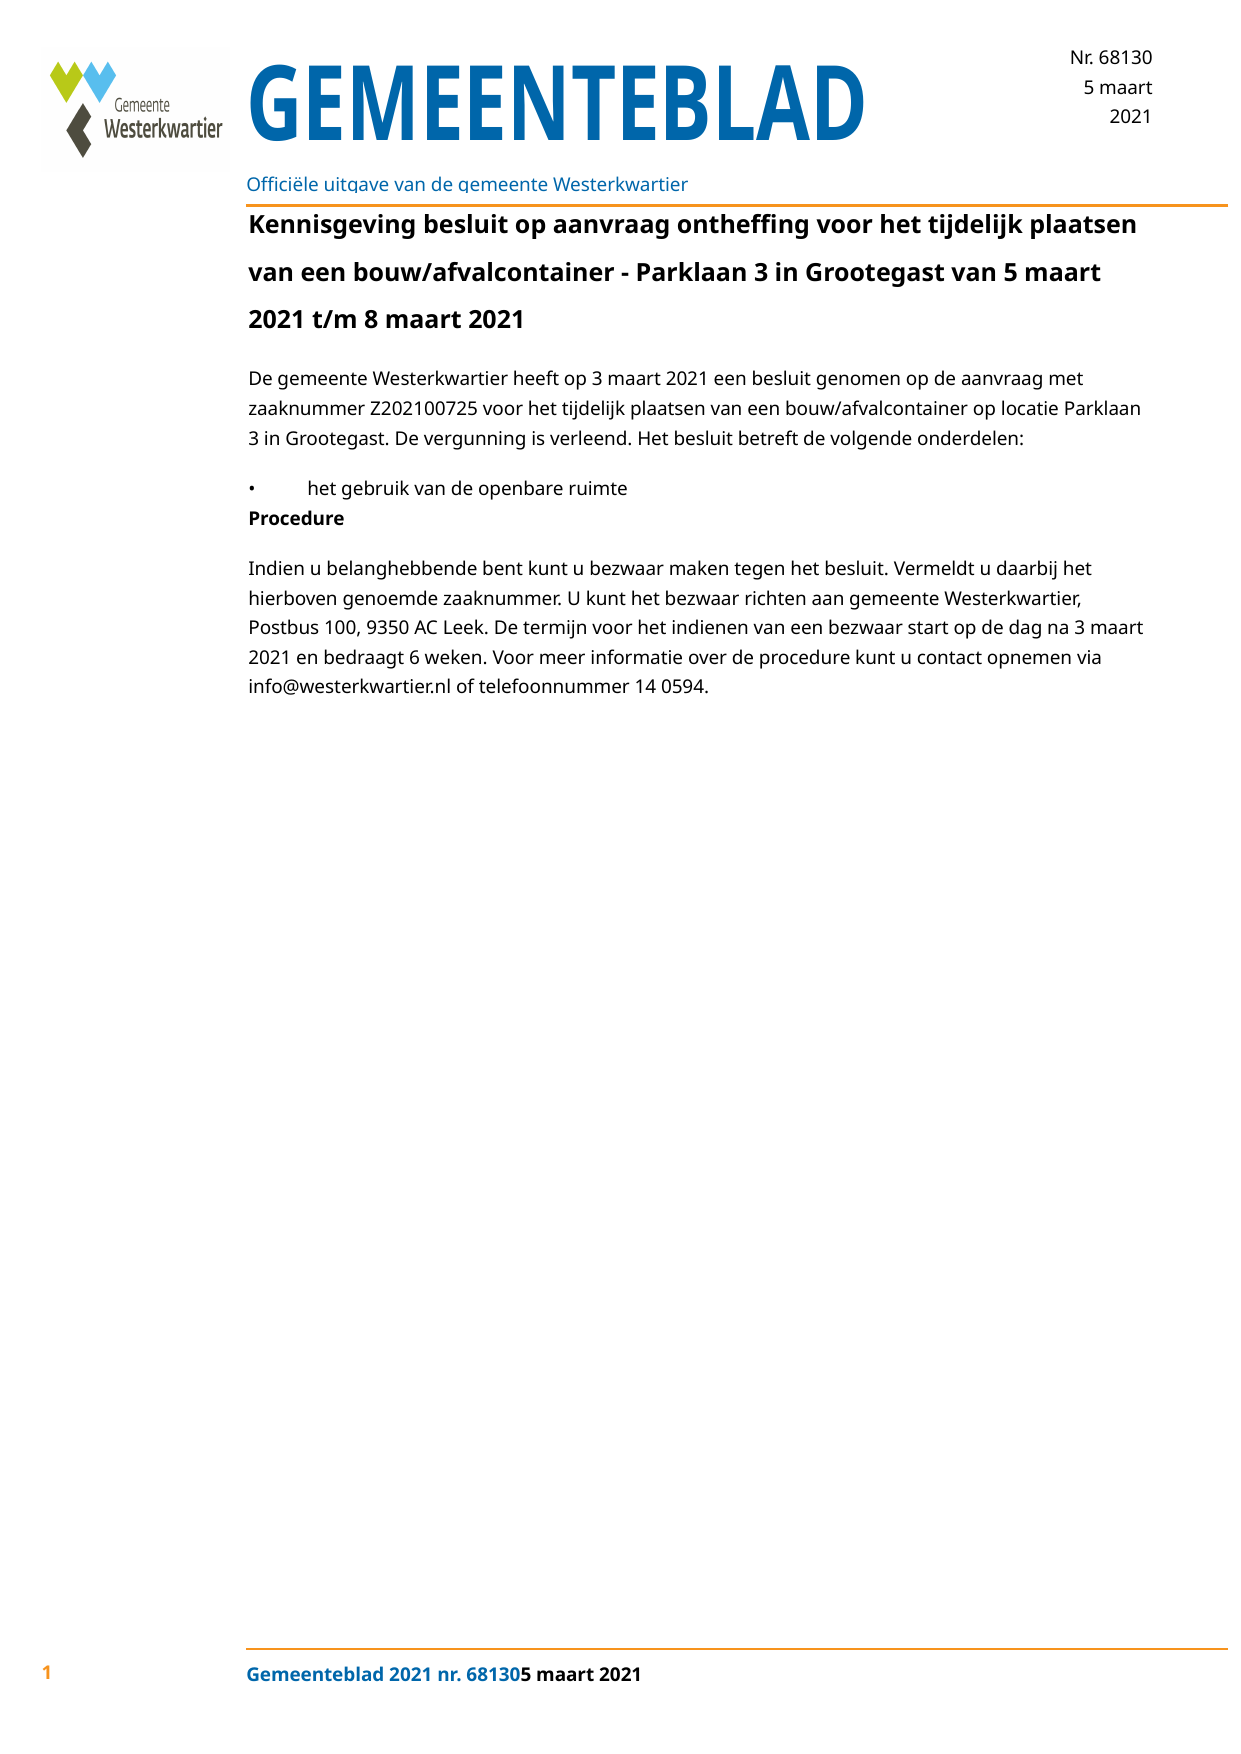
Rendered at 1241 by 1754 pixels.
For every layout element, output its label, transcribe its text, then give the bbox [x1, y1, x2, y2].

text Kennisgeving besluit op aanvraag ontheffing voor het tijdelijk plaatsen van een bouw/afvalcontainer - Parklaan 3 in Grootegast van 5 maart 2021 t/m 8 maart 2021 [248, 207, 1152, 336]
text De gemeente Westerkwartier heeft op 3 maart 2021 een besluit genomen op de aanvraag met zaaknummer Z202100725 voor het tijdelijk plaatsen van een bouw/afvalcontainer op locatie Parklaan 3 in Grootegast. De vergunning is verleend. Het besluit betreft de volgende onderdelen: [248, 366, 1152, 450]
picture [41, 47, 231, 172]
list het gebruik van de openbare ruimte [248, 475, 1152, 501]
text Indien u belanghebbende bent kunt u bezwaar maken tegen het besluit. Vermeldt u daarbij het hierboven genoemde zaaknummer. U kunt het bezwaar richten aan gemeente Westerkwartier, Postbus 100, 9350 AC Leek. De termijn voor het indienen van een bezwaar start op de dag na 3 maart 2021 en bedraagt 6 weken. Voor meer informatie over de procedure kunt u contact opnemen via info@westerkwartier.nl of telefoonnummer 14 0594. [248, 555, 1152, 699]
text Procedure [248, 505, 1152, 530]
